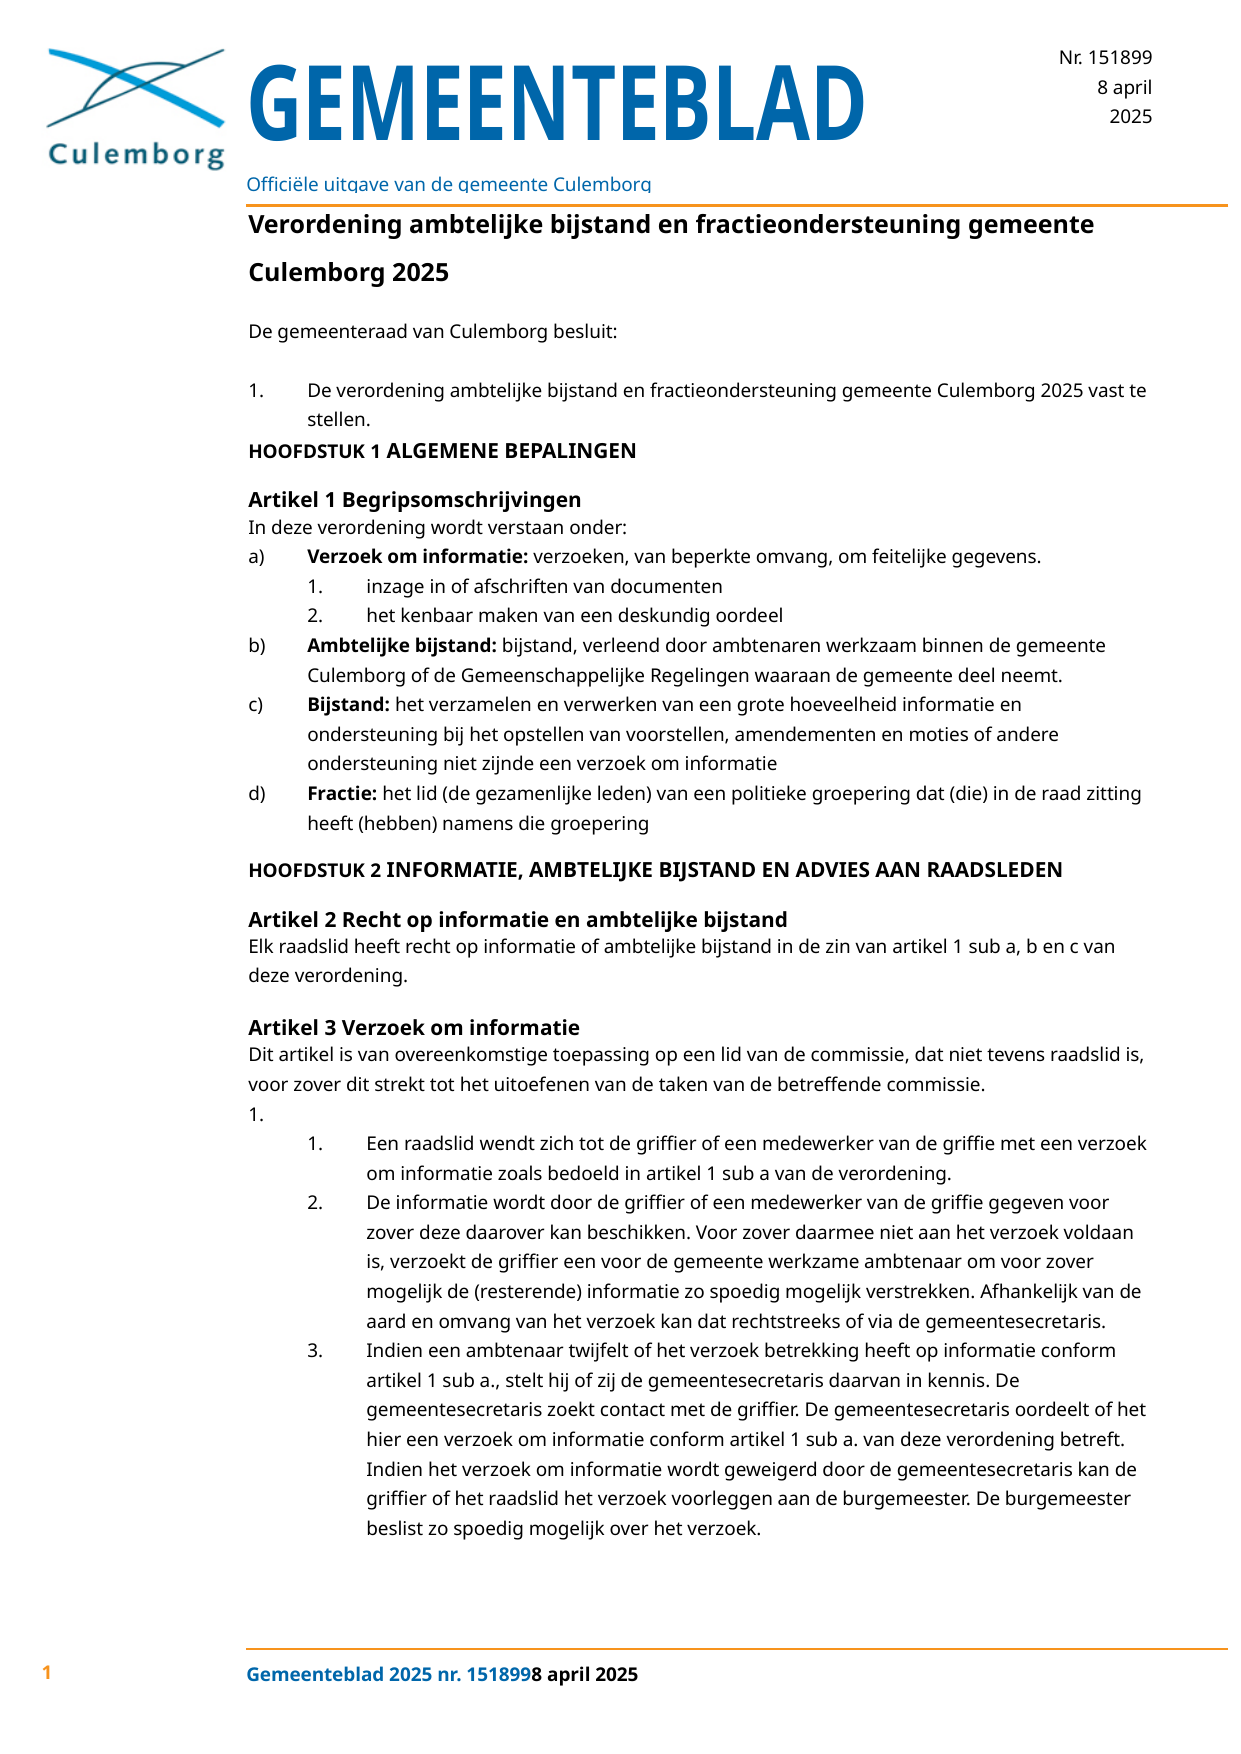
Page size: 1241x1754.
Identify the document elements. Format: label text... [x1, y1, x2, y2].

list Indien een ambtenaar twijfelt of het verzoek betrekking heeft op informatie conform artikel 1 sub a., stelt hij of zij de gemeentesecretaris daarvan in kennis. De gemeentesecretaris zoekt contact met de griffier. De gemeentesecretaris oordeelt of het hier een verzoek om informatie conform artikel 1 sub a. van deze verordening betreft. Indien het verzoek om informatie wordt geweigerd door de gemeentesecretaris kan de griffier of het raadslid het verzoek voorleggen aan de burgemeester. De burgemeester beslist zo spoedig mogelijk over het verzoek. [307, 1337, 1152, 1541]
list De informatie wordt door de griffier of een medewerker van de griffie gegeven voor zover deze daarover kan beschikken. Voor zover daarmee niet aan het verzoek voldaan is, verzoekt de griffier een voor de gemeente werkzame ambtenaar om voor zover mogelijk de (resterende) informatie zo spoedig mogelijk verstrekken. Afhankelijk van de aard en omvang van het verzoek kan dat rechtstreeks of via de gemeentesecretaris. [307, 1189, 1152, 1333]
list het kenbaar maken van een deskundig oordeel [307, 603, 1152, 628]
list inzage in of afschriften van documenten [307, 573, 1152, 599]
list Bijstand: het verzamelen en verwerken van een grote hoeveelheid informatie en ondersteuning bij het opstellen van voorstellen, amendementen en moties of andere ondersteuning niet zijnde een verzoek om informatie [248, 691, 1152, 776]
picture [41, 47, 231, 172]
text Artikel 2 Recht op informatie en ambtelijke bijstand [248, 905, 1152, 933]
text Verordening ambtelijke bijstand en fractieondersteuning gemeente Culemborg 2025 [248, 207, 1152, 288]
list De verordening ambtelijke bijstand en fractieondersteuning gemeente Culemborg 2025 vast te stellen. [248, 377, 1152, 432]
list Ambtelijke bijstand: bijstand, verleend door ambtenaren werkzaam binnen de gemeente Culemborg of de Gemeenschappelijke Regelingen waaraan de gemeente deel neemt. [248, 632, 1152, 688]
list Fractie: het lid (de gezamenlijke leden) van een politieke groepering dat (die) in de raad zitting heeft (hebben) namens die groepering [248, 780, 1152, 836]
text Artikel 1 Begripsomschrijvingen [248, 486, 1152, 514]
text HOOFDSTUK 2 INFORMATIE, AMBTELIJKE BIJSTAND EN ADVIES AAN RAADSLEDEN [248, 855, 1152, 884]
text Dit artikel is van overeenkomstige toepassing op een lid van de commissie, dat niet tevens raadslid is, voor zover dit strekt tot het uitoefenen van de taken van de betreffende commissie. [248, 1042, 1152, 1097]
text In deze verordening wordt verstaan onder: [248, 514, 1152, 540]
text Elk raadslid heeft recht op informatie of ambtelijke bijstand in de zin van artikel 1 sub a, b en c van deze verordening. [248, 933, 1152, 988]
list Een raadslid wendt zich tot de griffier of een medewerker van de griffie met een verzoek om informatie zoals bedoeld in artikel 1 sub a van de verordening. [307, 1130, 1152, 1186]
text Artikel 3 Verzoek om informatie [248, 1013, 1152, 1042]
text HOOFDSTUK 1 ALGEMENE BEPALINGEN [248, 436, 1152, 465]
text De gemeenteraad van Culemborg besluit: [248, 318, 1152, 344]
list Verzoek om informatie: verzoeken, van beperkte omvang, om feitelijke gegevens. [248, 543, 1152, 569]
